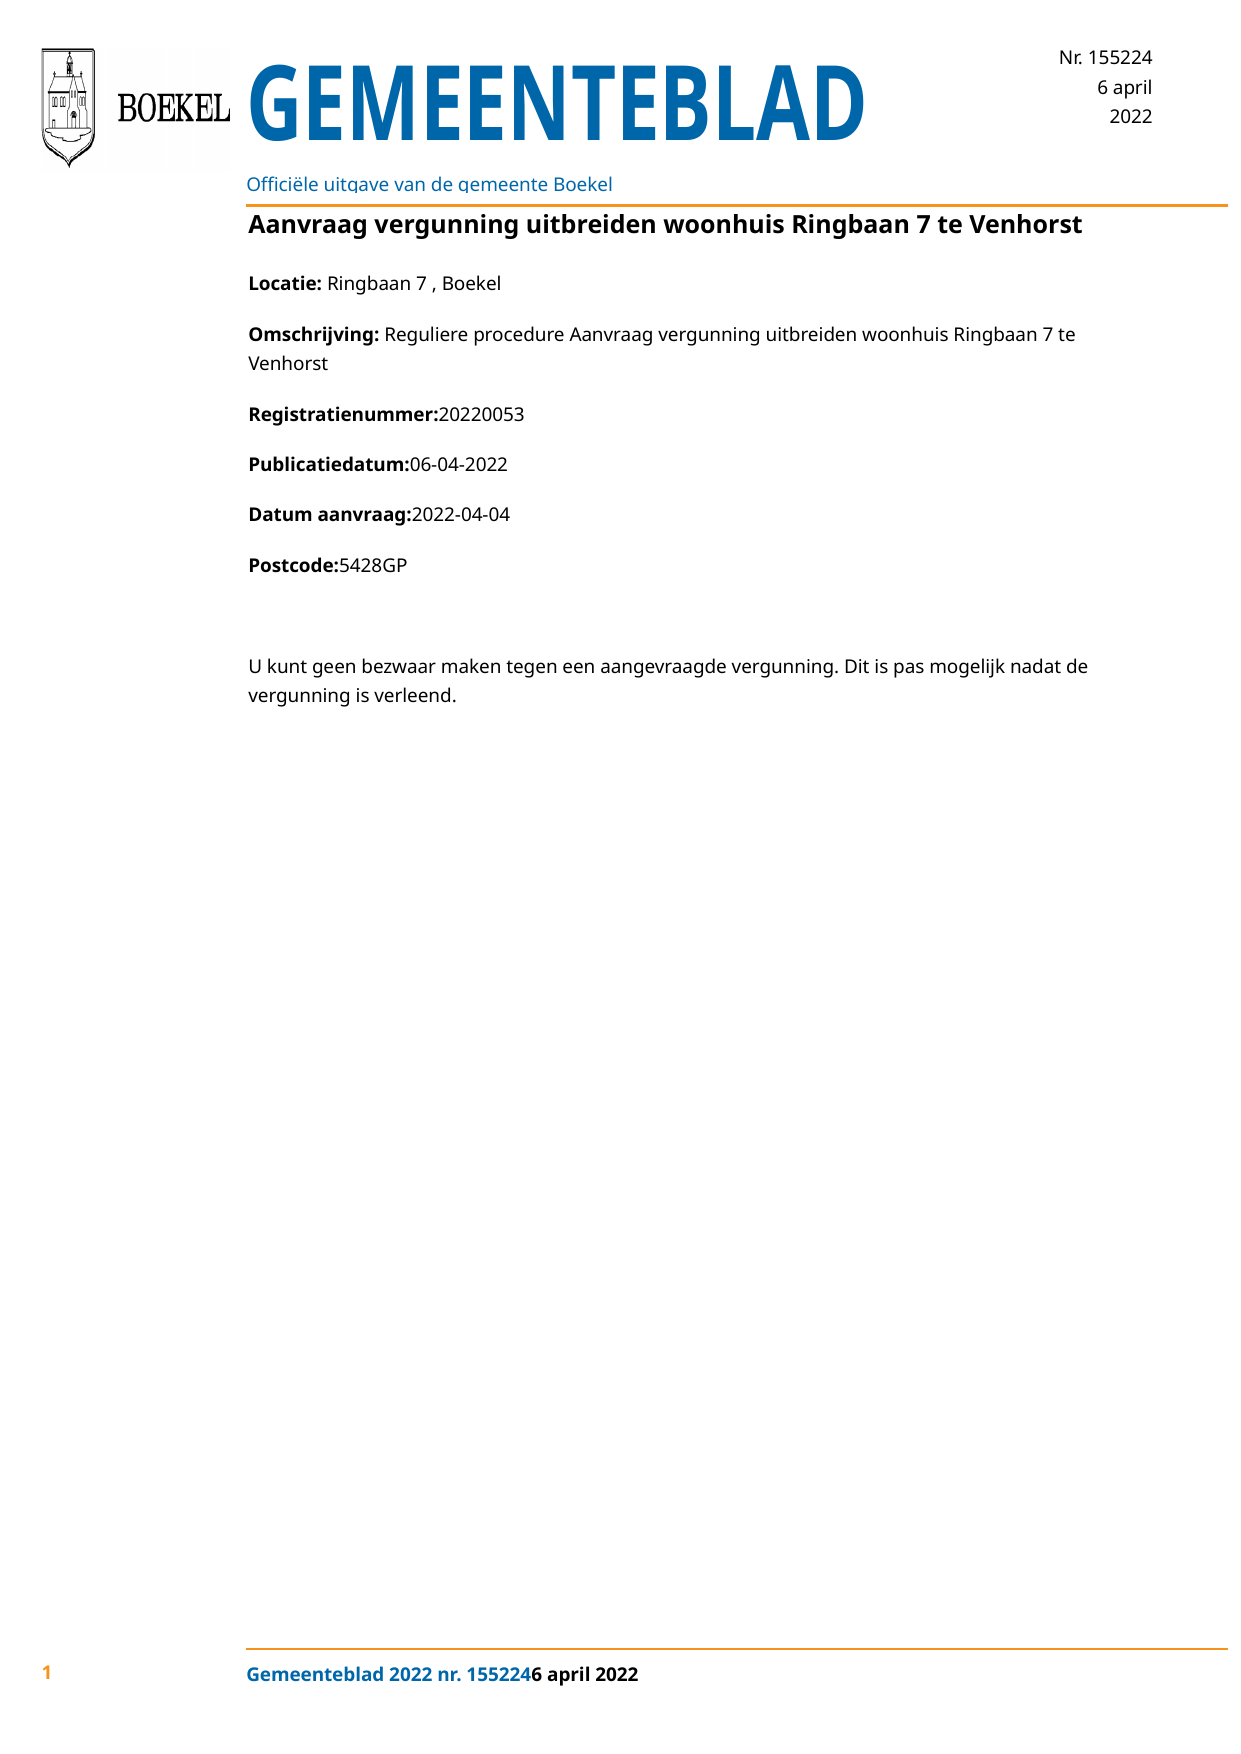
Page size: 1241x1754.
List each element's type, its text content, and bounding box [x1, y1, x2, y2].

picture [41, 47, 231, 172]
text Locatie: Ringbaan 7 , Boekel [248, 270, 1152, 296]
text Publicatiedatum:06-04-2022 [248, 451, 1152, 477]
text Datum aanvraag:2022-04-04 [248, 502, 1152, 527]
text Aanvraag vergunning uitbreiden woonhuis Ringbaan 7 te Venhorst [248, 207, 1152, 241]
text U kunt geen bezwaar maken tegen een aangevraagde vergunning. Dit is pas mogelijk nadat de vergunning is verleend. [248, 653, 1152, 708]
text Postcode:5428GP [248, 552, 1152, 578]
text Registratienummer:20220053 [248, 401, 1152, 426]
text Omschrijving: Reguliere procedure Aanvraag vergunning uitbreiden woonhuis Ringbaan 7 te Venhorst [248, 321, 1152, 376]
